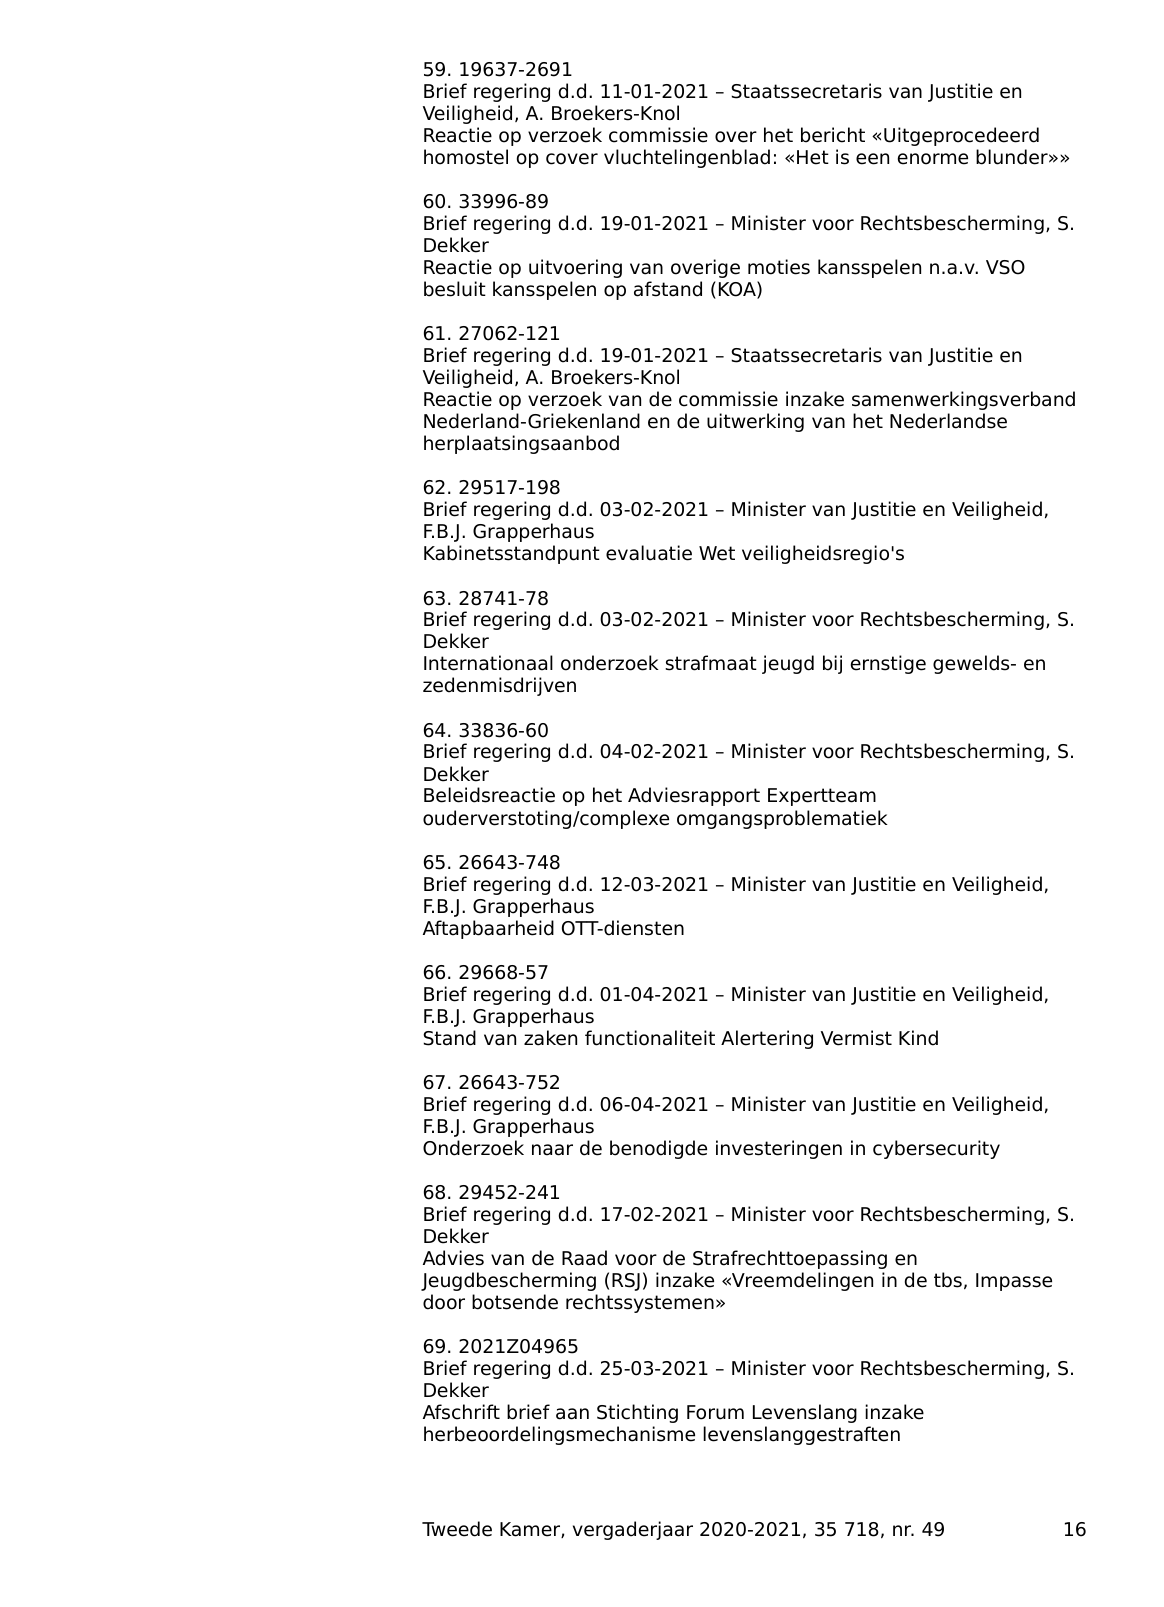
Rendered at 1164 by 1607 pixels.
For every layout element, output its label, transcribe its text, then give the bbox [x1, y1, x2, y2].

text Kabinetsstandpunt evaluatie Wet veiligheidsregio's [422, 543, 1087, 565]
text Stand van zaken functionaliteit Alertering Vermist Kind [422, 1028, 1087, 1049]
text Reactie op verzoek commissie over het bericht «Uitgeprocedeerd homostel op cover vluchtelingenblad: «Het is een enorme blunder»» [422, 125, 1087, 169]
text Brief regering d.d. 25-03-2021 – Minister voor Rechtsbescherming, S. Dekker [422, 1358, 1087, 1402]
text 64. 33836-60 [422, 719, 1087, 741]
text Aftapbaarheid OTT-diensten [422, 917, 1087, 939]
text 66. 29668-57 [422, 962, 1087, 984]
text 65. 26643-748 [422, 852, 1087, 873]
text Afschrift brief aan Stichting Forum Levenslang inzake herbeoordelingsmechanisme levenslanggestraften [422, 1402, 1087, 1446]
text Beleidsreactie op het Adviesrapport Expertteam ouderverstoting/complexe omgangsproblematiek [422, 785, 1087, 829]
text Brief regering d.d. 04-02-2021 – Minister voor Rechtsbescherming, S. Dekker [422, 741, 1087, 785]
text Brief regering d.d. 03-02-2021 – Minister van Justitie en Veiligheid, F.B.J. Grapperhaus [422, 499, 1087, 543]
text 68. 29452-241 [422, 1182, 1087, 1204]
text Brief regering d.d. 17-02-2021 – Minister voor Rechtsbescherming, S. Dekker [422, 1204, 1087, 1248]
text 67. 26643-752 [422, 1072, 1087, 1094]
text Brief regering d.d. 12-03-2021 – Minister van Justitie en Veiligheid, F.B.J. Grapperhaus [422, 873, 1087, 917]
text Reactie op verzoek van de commissie inzake samenwerkingsverband Nederland-Griekenland en de uitwerking van het Nederlandse herplaatsingsaanbod [422, 389, 1087, 455]
text Brief regering d.d. 01-04-2021 – Minister van Justitie en Veiligheid, F.B.J. Grapperhaus [422, 984, 1087, 1028]
text Reactie op uitvoering van overige moties kansspelen n.a.v. VSO besluit kansspelen op afstand (KOA) [422, 257, 1087, 301]
text Brief regering d.d. 11-01-2021 – Staatssecretaris van Justitie en Veiligheid, A. Broekers-Knol [422, 81, 1087, 125]
text 59. 19637-2691 [422, 59, 1087, 81]
text Onderzoek naar de benodigde investeringen in cybersecurity [422, 1138, 1087, 1160]
text 61. 27062-121 [422, 323, 1087, 345]
text Brief regering d.d. 19-01-2021 – Staatssecretaris van Justitie en Veiligheid, A. Broekers-Knol [422, 345, 1087, 389]
text Advies van de Raad voor de Strafrechttoepassing en Jeugdbescherming (RSJ) inzake «Vreemdelingen in de tbs, Impasse door botsende rechtssystemen» [422, 1248, 1087, 1314]
text 60. 33996-89 [422, 191, 1087, 213]
text Brief regering d.d. 19-01-2021 – Minister voor Rechtsbescherming, S. Dekker [422, 213, 1087, 257]
text 63. 28741-78 [422, 587, 1087, 609]
text Internationaal onderzoek strafmaat jeugd bij ernstige gewelds- en zedenmisdrijven [422, 653, 1087, 697]
text Brief regering d.d. 03-02-2021 – Minister voor Rechtsbescherming, S. Dekker [422, 609, 1087, 653]
text 69. 2021Z04965 [422, 1336, 1087, 1358]
text Brief regering d.d. 06-04-2021 – Minister van Justitie en Veiligheid, F.B.J. Grapperhaus [422, 1094, 1087, 1138]
text 62. 29517-198 [422, 477, 1087, 499]
